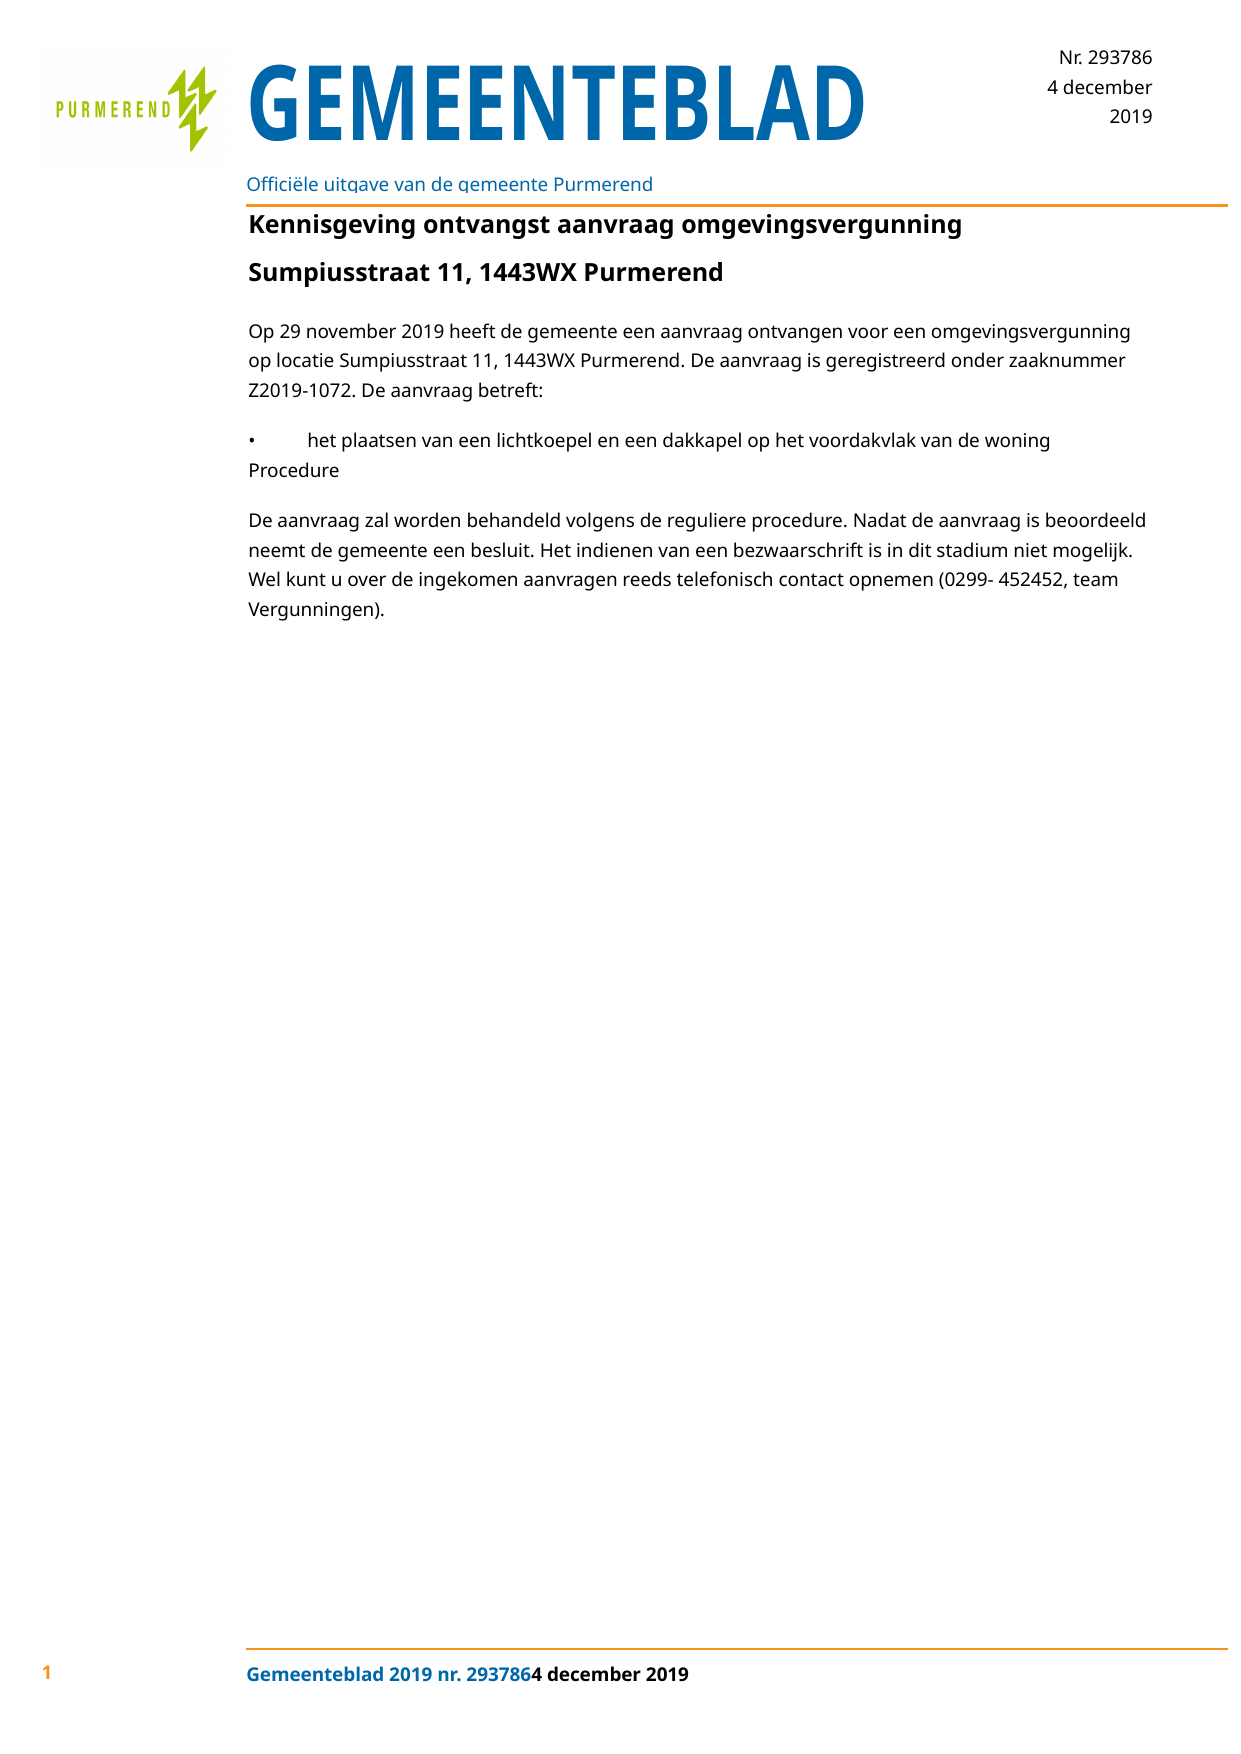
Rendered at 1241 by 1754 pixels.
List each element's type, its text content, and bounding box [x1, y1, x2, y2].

text De aanvraag zal worden behandeld volgens de reguliere procedure. Nadat de aanvraag is beoordeeld neemt de gemeente een besluit. Het indienen van een bezwaarschrift is in dit stadium niet mogelijk. Wel kunt u over de ingekomen aanvragen reeds telefonisch contact opnemen (0299- 452452, team Vergunningen). [248, 507, 1152, 622]
text Procedure [248, 457, 1152, 483]
text Kennisgeving ontvangst aanvraag omgevingsvergunning Sumpiusstraat 11, 1443WX Purmerend [248, 207, 1152, 288]
picture [41, 47, 231, 172]
list het plaatsen van een lichtkoepel en een dakkapel op het voordakvlak van de woning [248, 427, 1152, 453]
text Op 29 november 2019 heeft de gemeente een aanvraag ontvangen voor een omgevingsvergunning op locatie Sumpiusstraat 11, 1443WX Purmerend. De aanvraag is geregistreerd onder zaaknummer Z2019-1072. De aanvraag betreft: [248, 318, 1152, 403]
